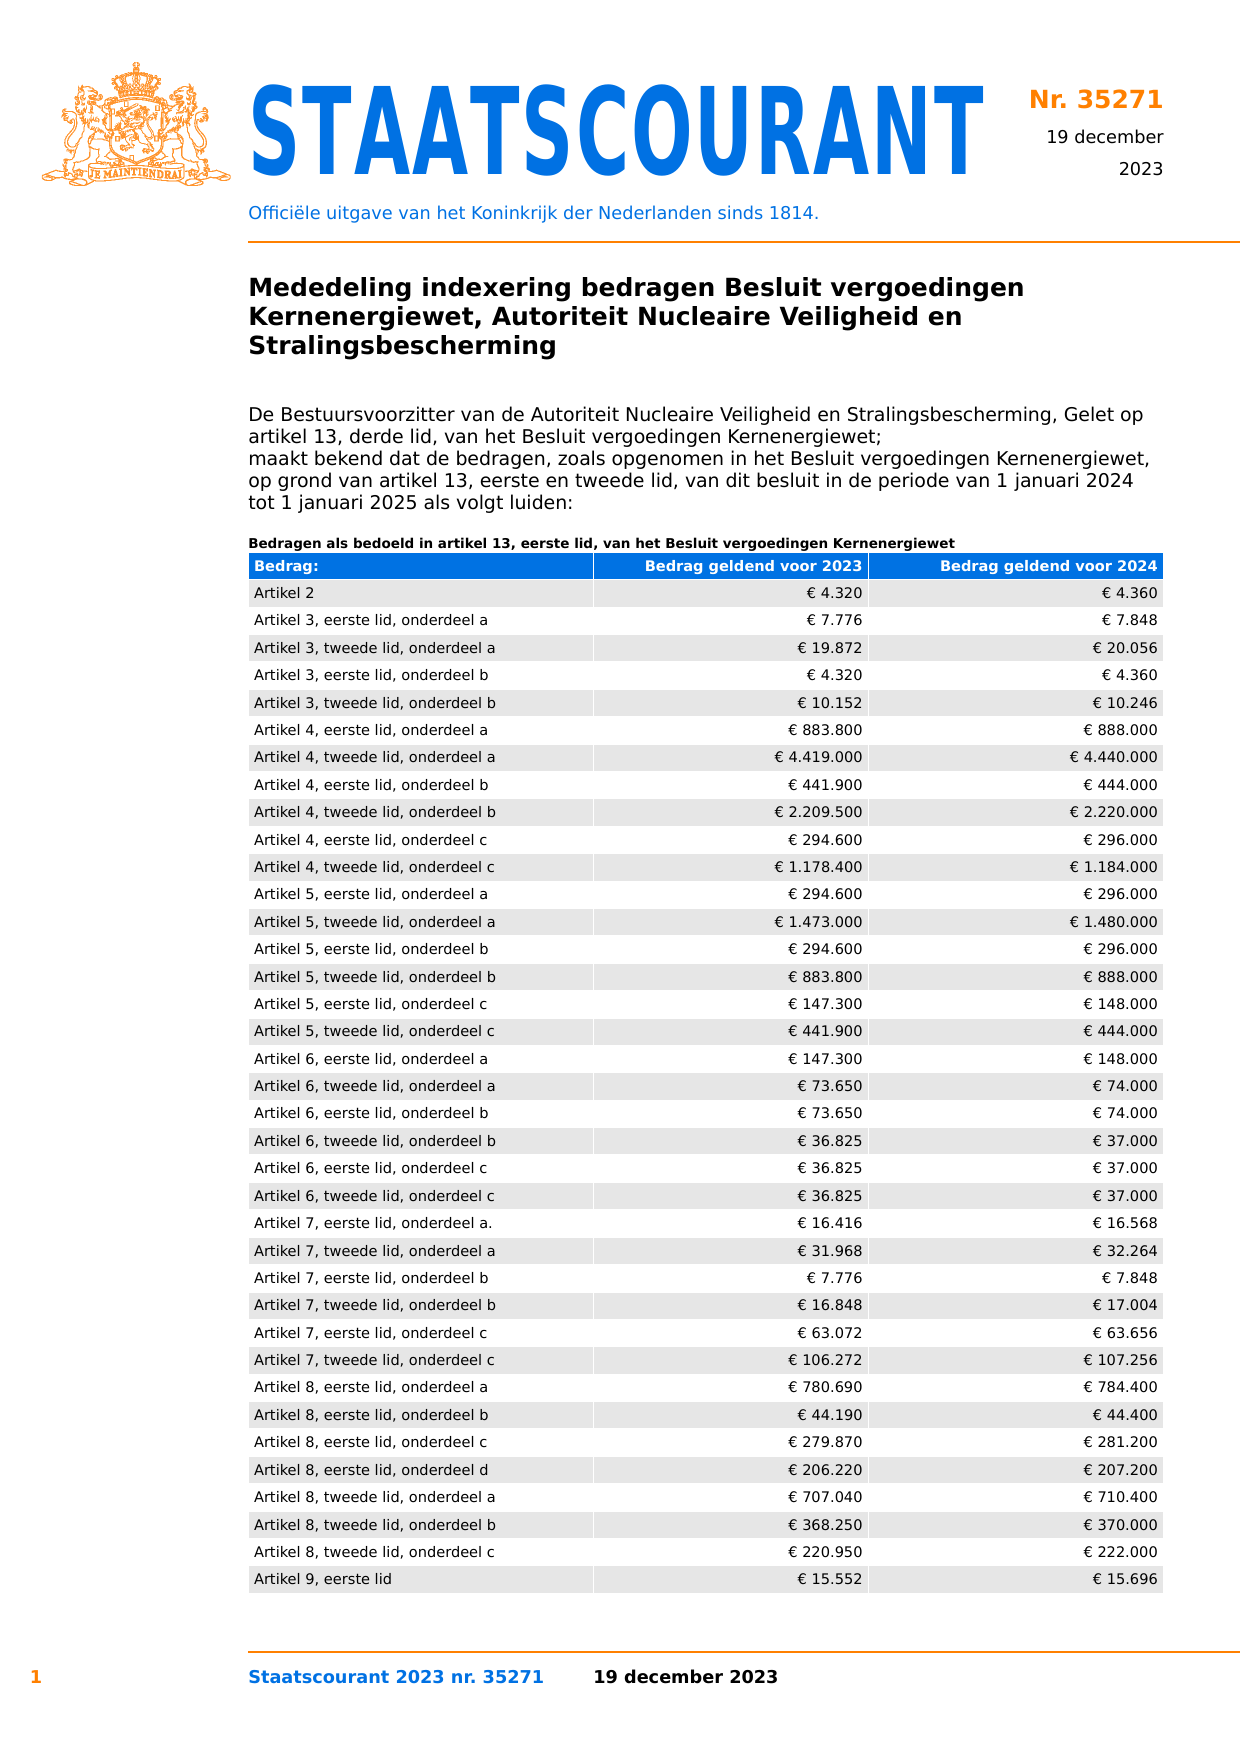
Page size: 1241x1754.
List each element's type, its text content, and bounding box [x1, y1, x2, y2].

table_cell Bedrag geldend voor 2024 [869, 553, 1163, 579]
table_cell € 36.825 [594, 1128, 868, 1154]
table_cell € 148.000 [869, 1046, 1163, 1072]
table_header Nr. 35271 [998, 62, 1240, 121]
table_cell € 19.872 [594, 635, 868, 661]
table_cell Artikel 8, tweede lid, onderdeel a [249, 1484, 593, 1511]
table_cell € 1.480.000 [869, 909, 1163, 935]
table_cell Artikel 8, tweede lid, onderdeel b [249, 1512, 593, 1538]
table_cell Artikel 6, tweede lid, onderdeel b [249, 1128, 593, 1154]
table_cell € 44.190 [594, 1402, 868, 1428]
table_cell Artikel 4, tweede lid, onderdeel b [249, 799, 593, 826]
table_cell Artikel 7, eerste lid, onderdeel b [249, 1265, 593, 1291]
table_cell € 4.360 [869, 580, 1163, 607]
table_cell € 370.000 [869, 1512, 1163, 1538]
table_cell € 1.178.400 [594, 854, 868, 881]
picture [41, 62, 231, 186]
table_cell € 10.152 [594, 690, 868, 716]
table_cell € 296.000 [869, 936, 1163, 963]
table_cell Artikel 2 [249, 580, 593, 607]
table_cell € 32.264 [869, 1238, 1163, 1264]
table_cell € 2.220.000 [869, 799, 1163, 826]
table_cell € 36.825 [594, 1156, 868, 1182]
table_cell Artikel 4, eerste lid, onderdeel c [249, 827, 593, 853]
table_cell € 1.184.000 [869, 854, 1163, 881]
table_cell € 7.848 [869, 608, 1163, 634]
table_cell Artikel 5, tweede lid, onderdeel a [249, 909, 593, 935]
table_cell Artikel 6, tweede lid, onderdeel c [249, 1183, 593, 1209]
table_cell € 296.000 [869, 827, 1163, 853]
table_cell € 368.250 [594, 1512, 868, 1538]
table_cell € 296.000 [869, 882, 1163, 908]
table_cell Artikel 3, tweede lid, onderdeel b [249, 690, 593, 716]
table_cell € 888.000 [869, 964, 1163, 990]
table_cell € 441.900 [594, 772, 868, 798]
table_cell € 4.440.000 [869, 745, 1163, 771]
table_cell Artikel 5, tweede lid, onderdeel c [249, 1019, 593, 1045]
table_cell € 74.000 [869, 1101, 1163, 1127]
table_cell € 444.000 [869, 772, 1163, 798]
table_cell Bedrag: [249, 553, 593, 579]
table_header Bedragen als bedoeld in artikel 13, eerste lid, van het Besluit vergoedingen Kernenergiewet [248, 536, 1163, 552]
table_cell € 281.200 [869, 1430, 1163, 1456]
table_cell € 15.696 [869, 1566, 1163, 1593]
table_cell € 17.004 [869, 1293, 1163, 1319]
table_cell € 63.072 [594, 1320, 868, 1346]
table_cell Bedrag geldend voor 2023 [594, 553, 868, 579]
table_cell € 883.800 [594, 717, 868, 743]
table_cell € 37.000 [869, 1183, 1163, 1209]
table_cell € 20.056 [869, 635, 1163, 661]
table_cell € 36.825 [594, 1183, 868, 1209]
table_cell Artikel 6, eerste lid, onderdeel c [249, 1156, 593, 1182]
table_cell € 780.690 [594, 1375, 868, 1401]
table_header STAATSCOURANT [248, 62, 998, 203]
table_cell Artikel 6, eerste lid, onderdeel a [249, 1046, 593, 1072]
table_cell Officiële uitgave van het Koninkrijk der Nederlanden sinds 1814. [248, 203, 1240, 241]
table_cell € 37.000 [869, 1128, 1163, 1154]
table_cell Artikel 5, eerste lid, onderdeel c [249, 991, 593, 1017]
table_cell Artikel 7, tweede lid, onderdeel a [249, 1238, 593, 1264]
table_cell € 710.400 [869, 1484, 1163, 1511]
table_cell € 16.848 [594, 1293, 868, 1319]
table_cell € 784.400 [869, 1375, 1163, 1401]
table_cell € 15.552 [594, 1566, 868, 1593]
table_cell € 7.776 [594, 608, 868, 634]
table_cell € 147.300 [594, 991, 868, 1017]
table_cell Artikel 6, tweede lid, onderdeel a [249, 1073, 593, 1100]
subtitle Mededeling indexering bedragen Besluit vergoedingen Kernenergiewet, Autoriteit Nucleaire Veiligheid en Stralingsbescherming [248, 273, 1163, 361]
table_cell Artikel 8, eerste lid, onderdeel d [249, 1457, 593, 1483]
table_cell 19 december [998, 121, 1240, 153]
table_cell € 279.870 [594, 1430, 868, 1456]
table_cell € 73.650 [594, 1101, 868, 1127]
table_cell € 294.600 [594, 827, 868, 853]
table_cell € 441.900 [594, 1019, 868, 1045]
table_cell € 10.246 [869, 690, 1163, 716]
table_cell € 16.416 [594, 1210, 868, 1237]
table_cell Artikel 6, eerste lid, onderdeel b [249, 1101, 593, 1127]
table_cell € 7.776 [594, 1265, 868, 1291]
table_cell € 31.968 [594, 1238, 868, 1264]
table_cell Artikel 5, tweede lid, onderdeel b [249, 964, 593, 990]
table_cell Artikel 3, eerste lid, onderdeel b [249, 663, 593, 689]
table_cell Artikel 8, eerste lid, onderdeel a [249, 1375, 593, 1401]
table_cell Artikel 9, eerste lid [249, 1566, 593, 1593]
table_cell € 147.300 [594, 1046, 868, 1072]
text De Bestuursvoorzitter van de Autoriteit Nucleaire Veiligheid en Stralingsbescherming, Gelet op artikel 13, derde lid, van het Besluit vergoedingen Kernenergiewet; [248, 404, 1163, 448]
table_cell € 148.000 [869, 991, 1163, 1017]
text maakt bekend dat de bedragen, zoals opgenomen in het Besluit vergoedingen Kernenergiewet, op grond van artikel 13, eerste en tweede lid, van dit besluit in de periode van 1 januari 2024 tot 1 januari 2025 als volgt luiden: [248, 448, 1163, 514]
table_cell € 44.400 [869, 1402, 1163, 1428]
table_cell Artikel 3, eerste lid, onderdeel a [249, 608, 593, 634]
table_cell € 7.848 [869, 1265, 1163, 1291]
table_cell € 1.473.000 [594, 909, 868, 935]
table_cell Artikel 4, tweede lid, onderdeel c [249, 854, 593, 881]
table_cell € 707.040 [594, 1484, 868, 1511]
table_cell € 106.272 [594, 1347, 868, 1374]
table_cell Artikel 7, tweede lid, onderdeel b [249, 1293, 593, 1319]
table_cell Artikel 8, eerste lid, onderdeel b [249, 1402, 593, 1428]
table_cell Artikel 7, tweede lid, onderdeel c [249, 1347, 593, 1374]
table_cell € 74.000 [869, 1073, 1163, 1100]
table_cell € 222.000 [869, 1539, 1163, 1565]
table_cell € 73.650 [594, 1073, 868, 1100]
table_cell € 4.320 [594, 663, 868, 689]
table_cell € 4.320 [594, 580, 868, 607]
table_cell 2023 [998, 153, 1240, 203]
table_cell € 207.200 [869, 1457, 1163, 1483]
table_cell Artikel 8, tweede lid, onderdeel c [249, 1539, 593, 1565]
table_cell € 883.800 [594, 964, 868, 990]
table_cell € 37.000 [869, 1156, 1163, 1182]
table_cell Artikel 5, eerste lid, onderdeel a [249, 882, 593, 908]
table_cell € 63.656 [869, 1320, 1163, 1346]
table_cell Artikel 7, eerste lid, onderdeel a. [249, 1210, 593, 1237]
table_header [25, 62, 248, 241]
table_cell € 16.568 [869, 1210, 1163, 1237]
table_cell € 107.256 [869, 1347, 1163, 1374]
table_cell Artikel 7, eerste lid, onderdeel c [249, 1320, 593, 1346]
table_cell € 444.000 [869, 1019, 1163, 1045]
table_cell € 4.360 [869, 663, 1163, 689]
table_cell € 888.000 [869, 717, 1163, 743]
table_cell Artikel 4, eerste lid, onderdeel a [249, 717, 593, 743]
table_cell Artikel 8, eerste lid, onderdeel c [249, 1430, 593, 1456]
table_cell Artikel 4, tweede lid, onderdeel a [249, 745, 593, 771]
table_cell € 206.220 [594, 1457, 868, 1483]
table_cell € 2.209.500 [594, 799, 868, 826]
table_cell € 294.600 [594, 936, 868, 963]
table_cell Artikel 5, eerste lid, onderdeel b [249, 936, 593, 963]
table_cell € 294.600 [594, 882, 868, 908]
table_cell Artikel 4, eerste lid, onderdeel b [249, 772, 593, 798]
table_cell € 4.419.000 [594, 745, 868, 771]
table_cell € 220.950 [594, 1539, 868, 1565]
table_cell Artikel 3, tweede lid, onderdeel a [249, 635, 593, 661]
